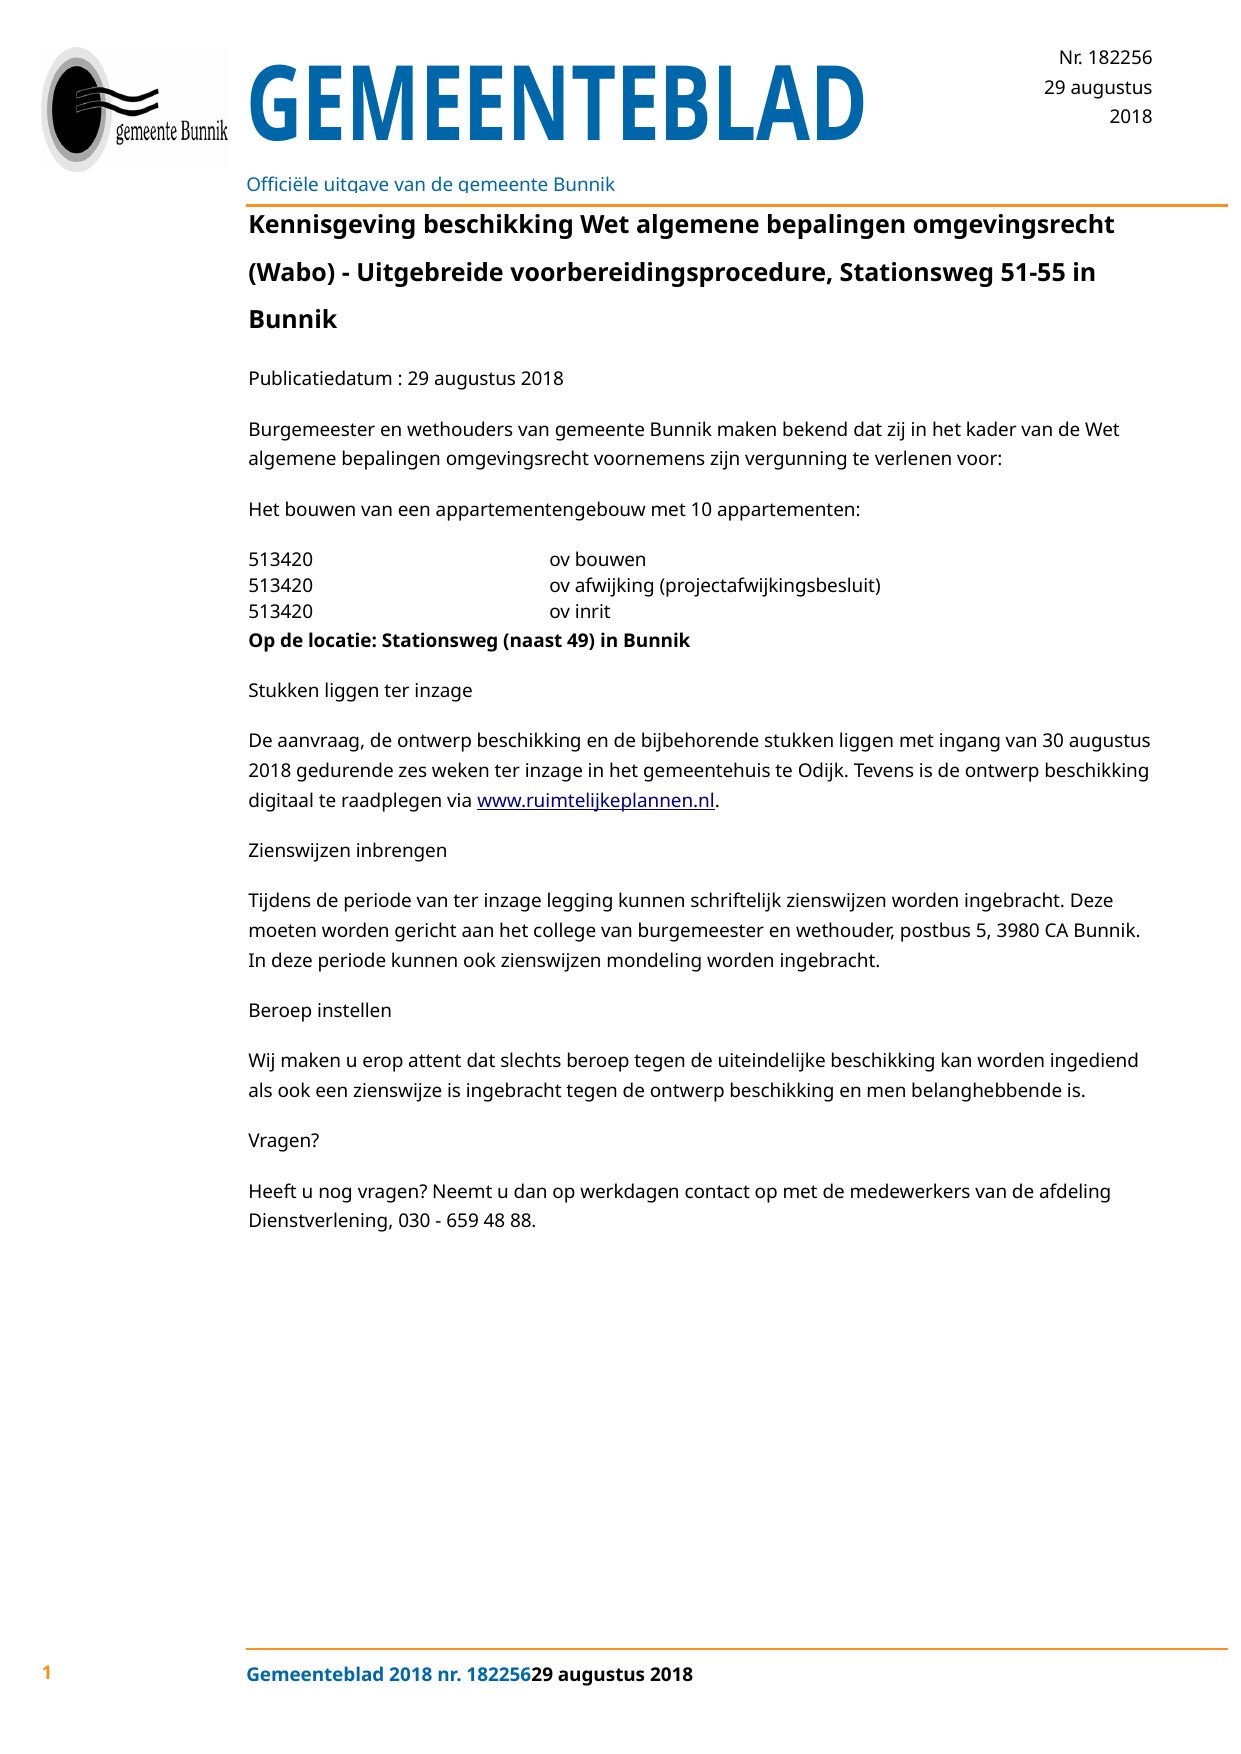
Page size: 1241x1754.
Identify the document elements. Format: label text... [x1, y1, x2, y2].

text De aanvraag, de ontwerp beschikking en de bijbehorende stukken liggen met ingang van 30 augustus 2018 gedurende zes weken ter inzage in het gemeentehuis te Odijk. Tevens is de ontwerp beschikking digitaal te raadplegen via www.ruimtelijkeplannen.nl. [248, 728, 1152, 813]
table_cell 513420 [248, 572, 549, 598]
text Tijdens de periode van ter inzage legging kunnen schriftelijk zienswijzen worden ingebracht. Deze moeten worden gericht aan het college van burgemeester en wethouder, postbus 5, 3980 CA Bunnik. In deze periode kunnen ook zienswijzen mondeling worden ingebracht. [248, 888, 1152, 973]
table_cell 513420 [248, 598, 549, 624]
text Burgemeester en wethouders van gemeente Bunnik maken bekend dat zij in het kader van de Wet algemene bepalingen omgevingsrecht voornemens zijn vergunning te verlenen voor: [248, 416, 1152, 471]
picture [41, 47, 231, 172]
text Vragen? [248, 1128, 1152, 1153]
text Het bouwen van een appartementengebouw met 10 appartementen: [248, 496, 1152, 522]
table_header ov bouwen [549, 546, 1152, 572]
text Wij maken u erop attent dat slechts beroep tegen de uiteindelijke beschikking kan worden ingediend als ook een zienswijze is ingebracht tegen de ontwerp beschikking en men belanghebbende is. [248, 1048, 1152, 1103]
text Kennisgeving beschikking Wet algemene bepalingen omgevingsrecht (Wabo) - Uitgebreide voorbereidingsprocedure, Stationsweg 51-55 in Bunnik [248, 207, 1152, 336]
text Op de locatie: Stationsweg (naast 49) in Bunnik [248, 627, 1152, 653]
text Stukken liggen ter inzage [248, 677, 1152, 703]
text Zienswijzen inbrengen [248, 837, 1152, 863]
text Heeft u nog vragen? Neemt u dan op werkdagen contact op met de medewerkers van de afdeling Dienstverlening, 030 - 659 48 88. [248, 1178, 1152, 1233]
text Beroep instellen [248, 997, 1152, 1023]
table_header 513420 [248, 546, 549, 572]
table_cell ov inrit [549, 598, 1152, 624]
table_cell ov afwijking (projectafwijkingsbesluit) [549, 572, 1152, 598]
text Publicatiedatum : 29 augustus 2018 [248, 366, 1152, 391]
